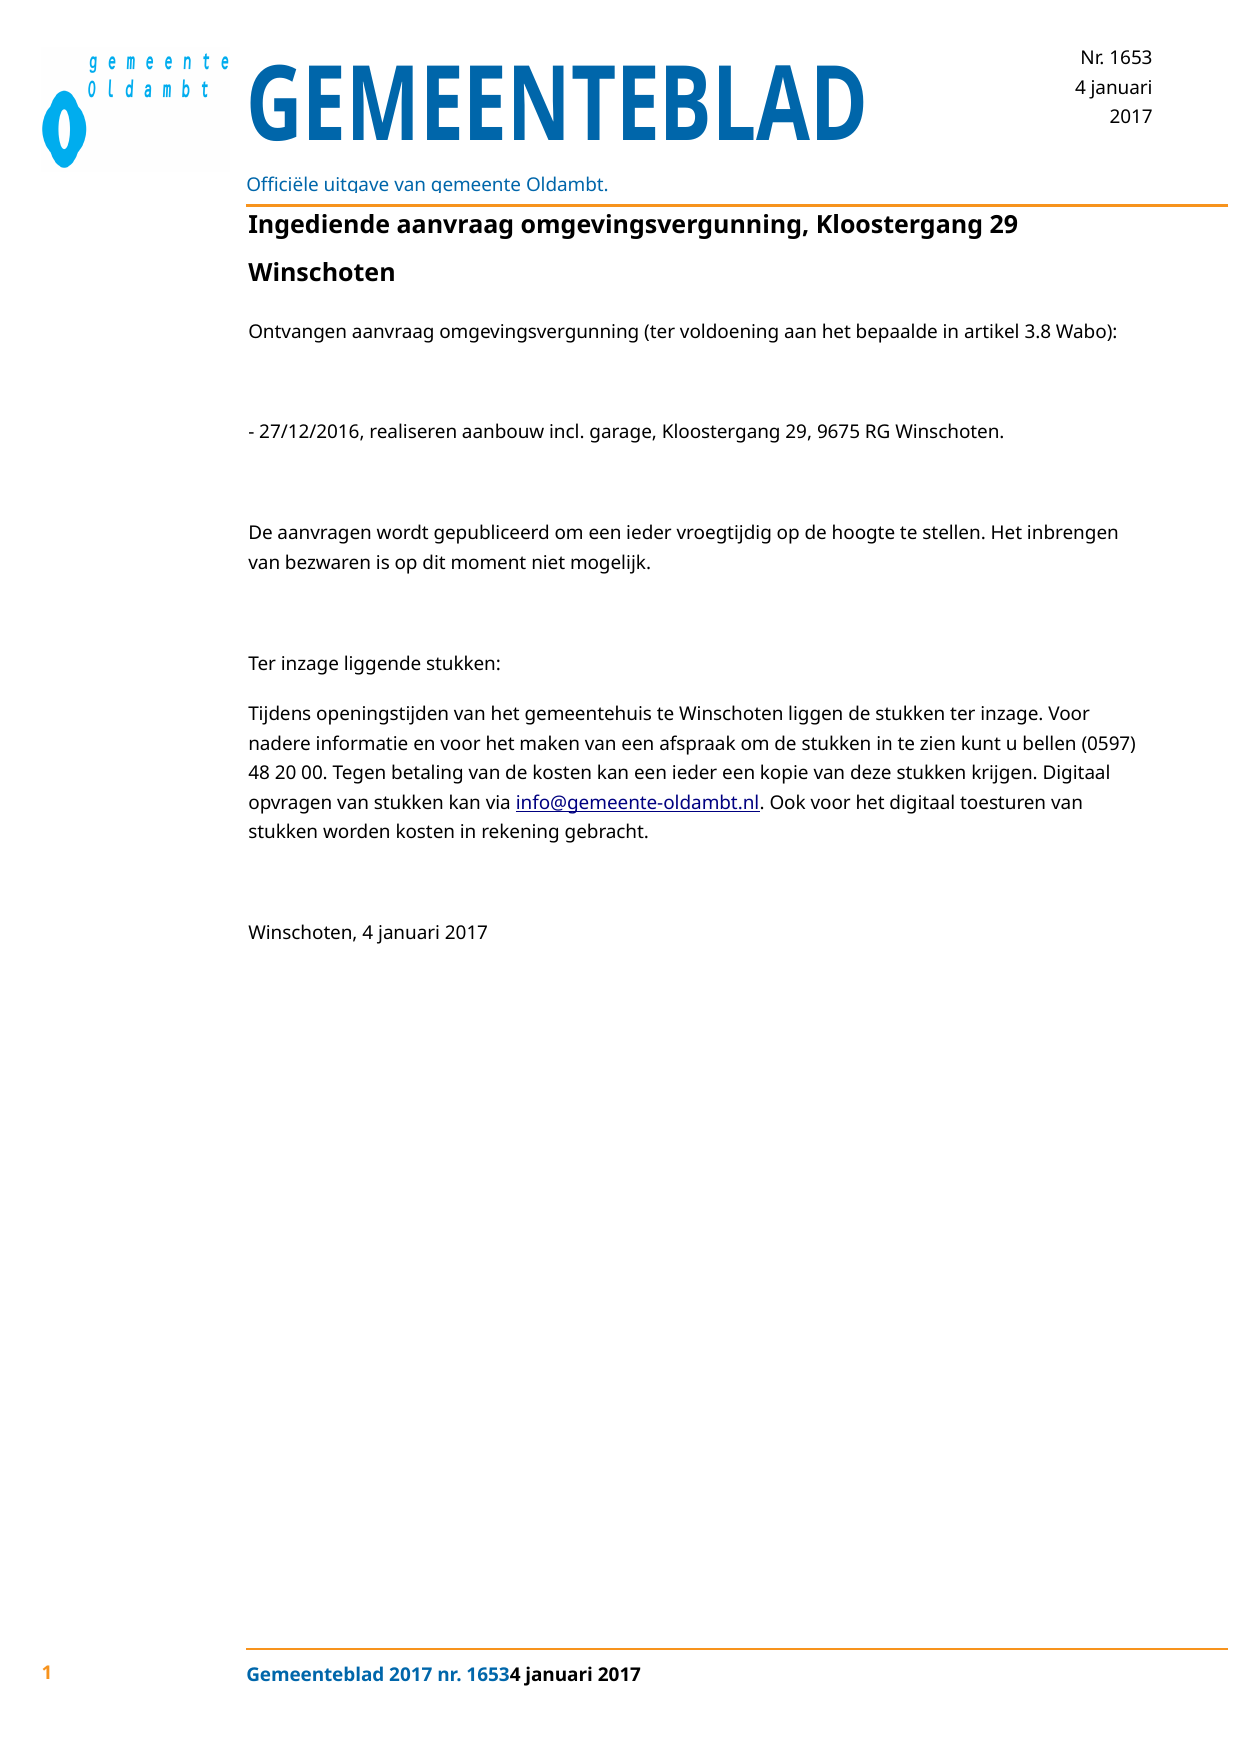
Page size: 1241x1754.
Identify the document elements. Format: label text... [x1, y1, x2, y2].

text Winschoten, 4 januari 2017 [248, 919, 1152, 945]
text De aanvragen wordt gepubliceerd om een ieder vroegtijdig op de hoogte te stellen. Het inbrengen van bezwaren is op dit moment niet mogelijk. [248, 519, 1152, 575]
text Ingediende aanvraag omgevingsvergunning, Kloostergang 29 Winschoten [248, 207, 1152, 288]
text Ontvangen aanvraag omgevingsvergunning (ter voldoening aan het bepaalde in artikel 3.8 Wabo): [248, 318, 1152, 344]
text Ter inzage liggende stukken: [248, 650, 1152, 676]
text Tijdens openingstijden van het gemeentehuis te Winschoten liggen de stukken ter inzage. Voor nadere informatie en voor het maken van een afspraak om de stukken in te zien kunt u bellen (0597) 48 20 00. Tegen betaling van de kosten kan een ieder een kopie van deze stukken krijgen. Digitaal opvragen van stukken kan via info@gemeente-oldambt.nl. Ook voor het digitaal toesturen van stukken worden kosten in rekening gebracht. [248, 700, 1152, 844]
picture [41, 47, 231, 172]
text - 27/12/2016, realiseren aanbouw incl. garage, Kloostergang 29, 9675 RG Winschoten. [248, 419, 1152, 444]
